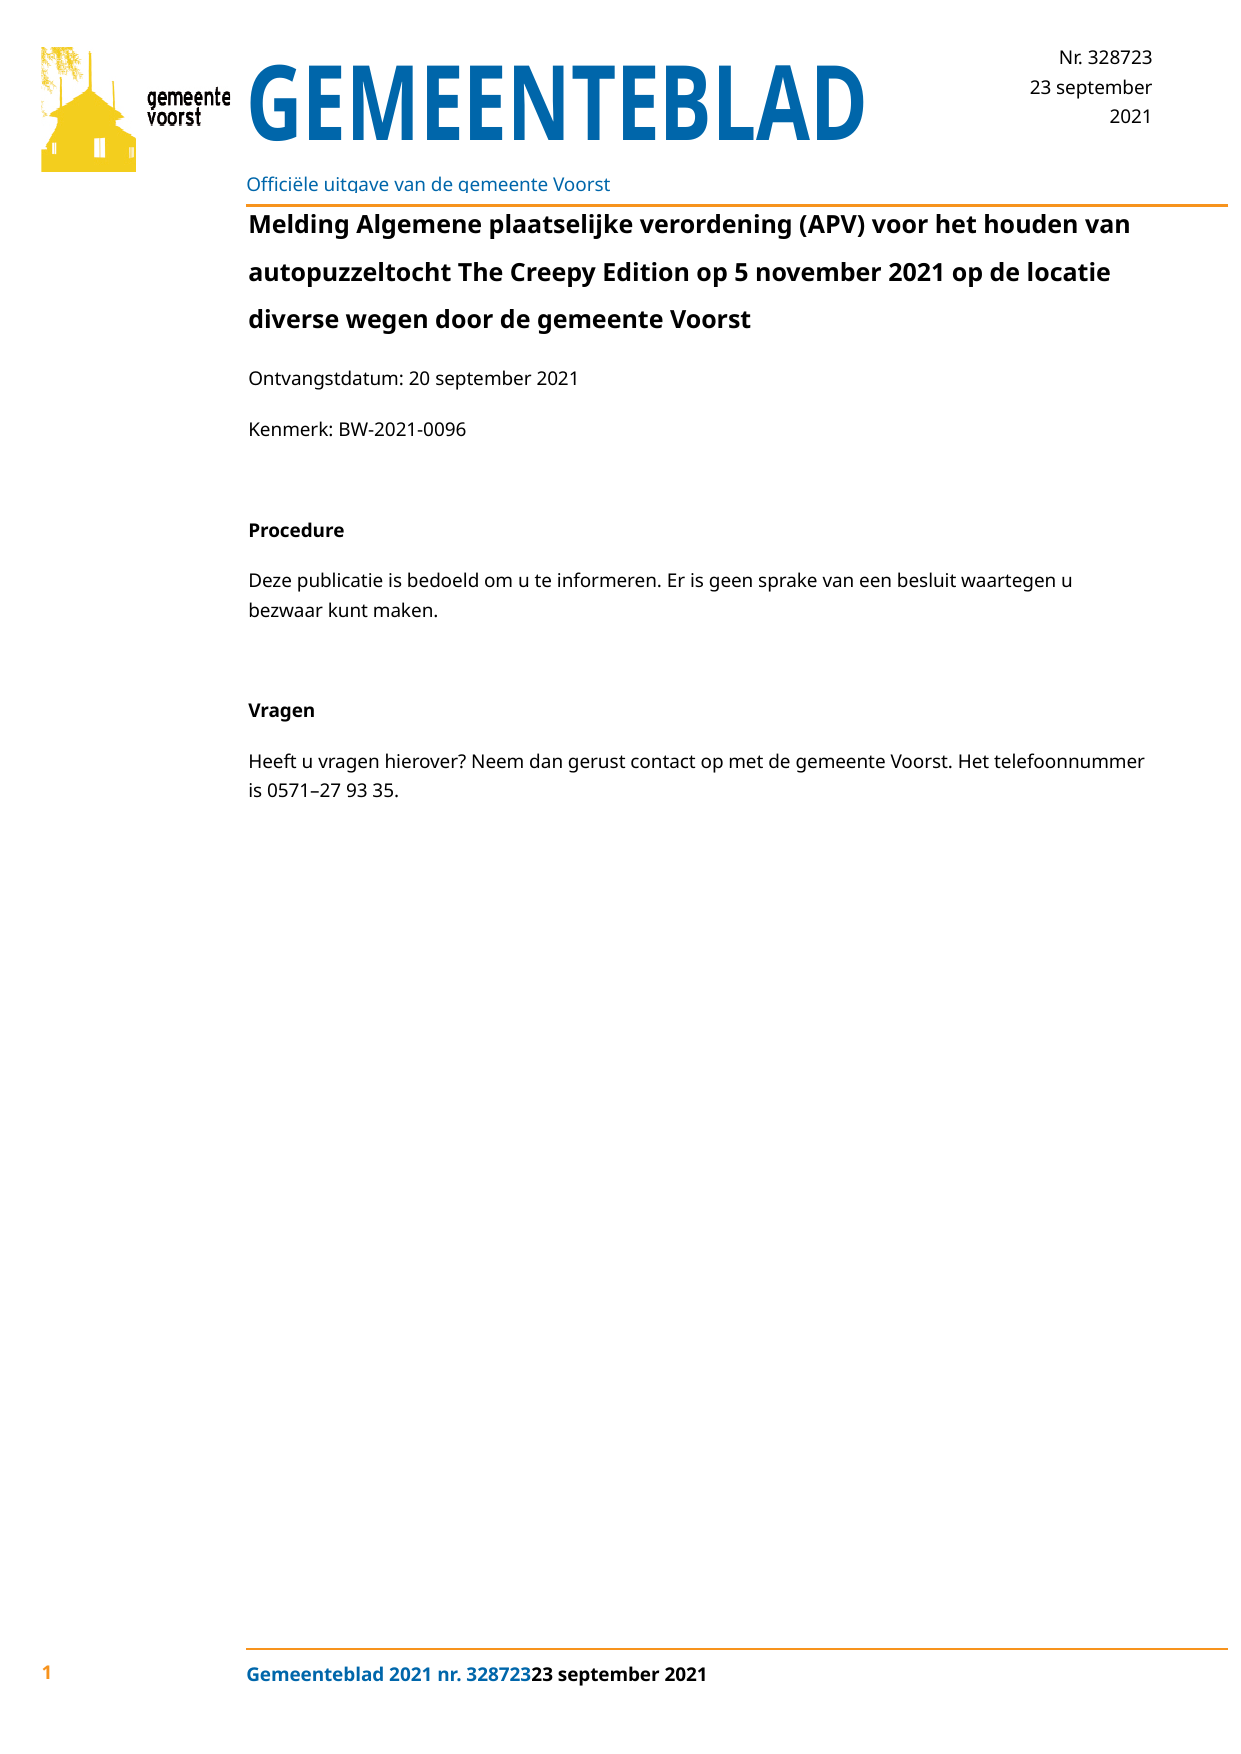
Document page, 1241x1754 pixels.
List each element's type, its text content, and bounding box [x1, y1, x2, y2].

text Deze publicatie is bedoeld om u te informeren. Er is geen sprake van een besluit waartegen u bezwaar kunt maken. [248, 567, 1152, 622]
text Vragen [248, 698, 1152, 723]
text Melding Algemene plaatselijke verordening (APV) voor het houden van autopuzzeltocht The Creepy Edition op 5 november 2021 op de locatie diverse wegen door de gemeente Voorst [248, 207, 1152, 336]
text Ontvangstdatum: 20 september 2021 [248, 366, 1152, 391]
text Procedure [248, 517, 1152, 542]
text Heeft u vragen hierover? Neem dan gerust contact op met de gemeente Voorst. Het telefoonnummer is 0571–27 93 35. [248, 748, 1152, 803]
text Kenmerk: BW-2021-0096 [248, 416, 1152, 442]
picture [41, 47, 231, 172]
